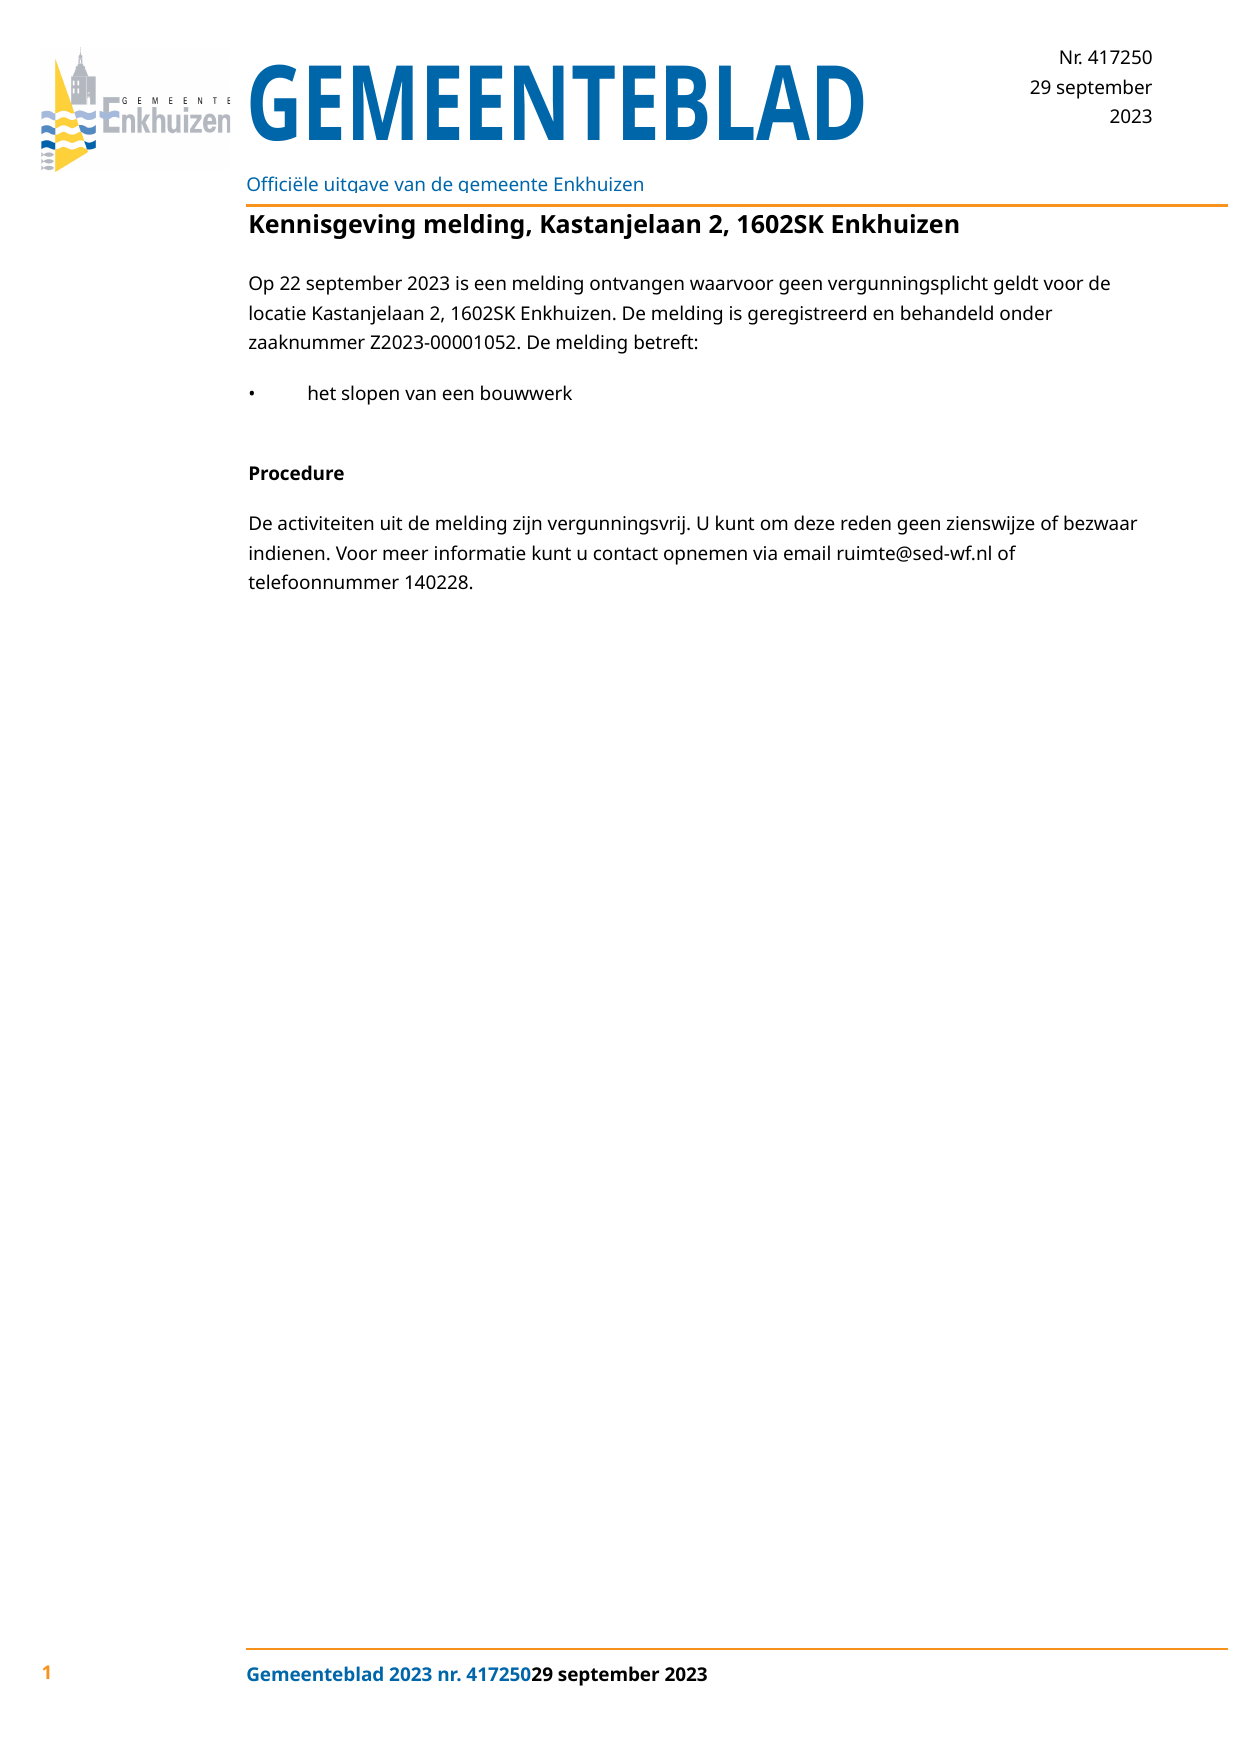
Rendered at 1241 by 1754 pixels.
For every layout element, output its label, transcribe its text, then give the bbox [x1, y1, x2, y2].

text De activiteiten uit de melding zijn vergunningsvrij. U kunt om deze reden geen zienswijze of bezwaar indienen. Voor meer informatie kunt u contact opnemen via email ruimte@sed-wf.nl of telefoonnummer 140228. [248, 510, 1152, 595]
text Op 22 september 2023 is een melding ontvangen waarvoor geen vergunningsplicht geldt voor de locatie Kastanjelaan 2, 1602SK Enkhuizen. De melding is geregistreerd en behandeld onder zaaknummer Z2023-00001052. De melding betreft: [248, 270, 1152, 355]
text Kennisgeving melding, Kastanjelaan 2, 1602SK Enkhuizen [248, 207, 1152, 241]
text Procedure [248, 460, 1152, 486]
picture [41, 47, 231, 172]
list het slopen van een bouwwerk [248, 380, 1152, 406]
